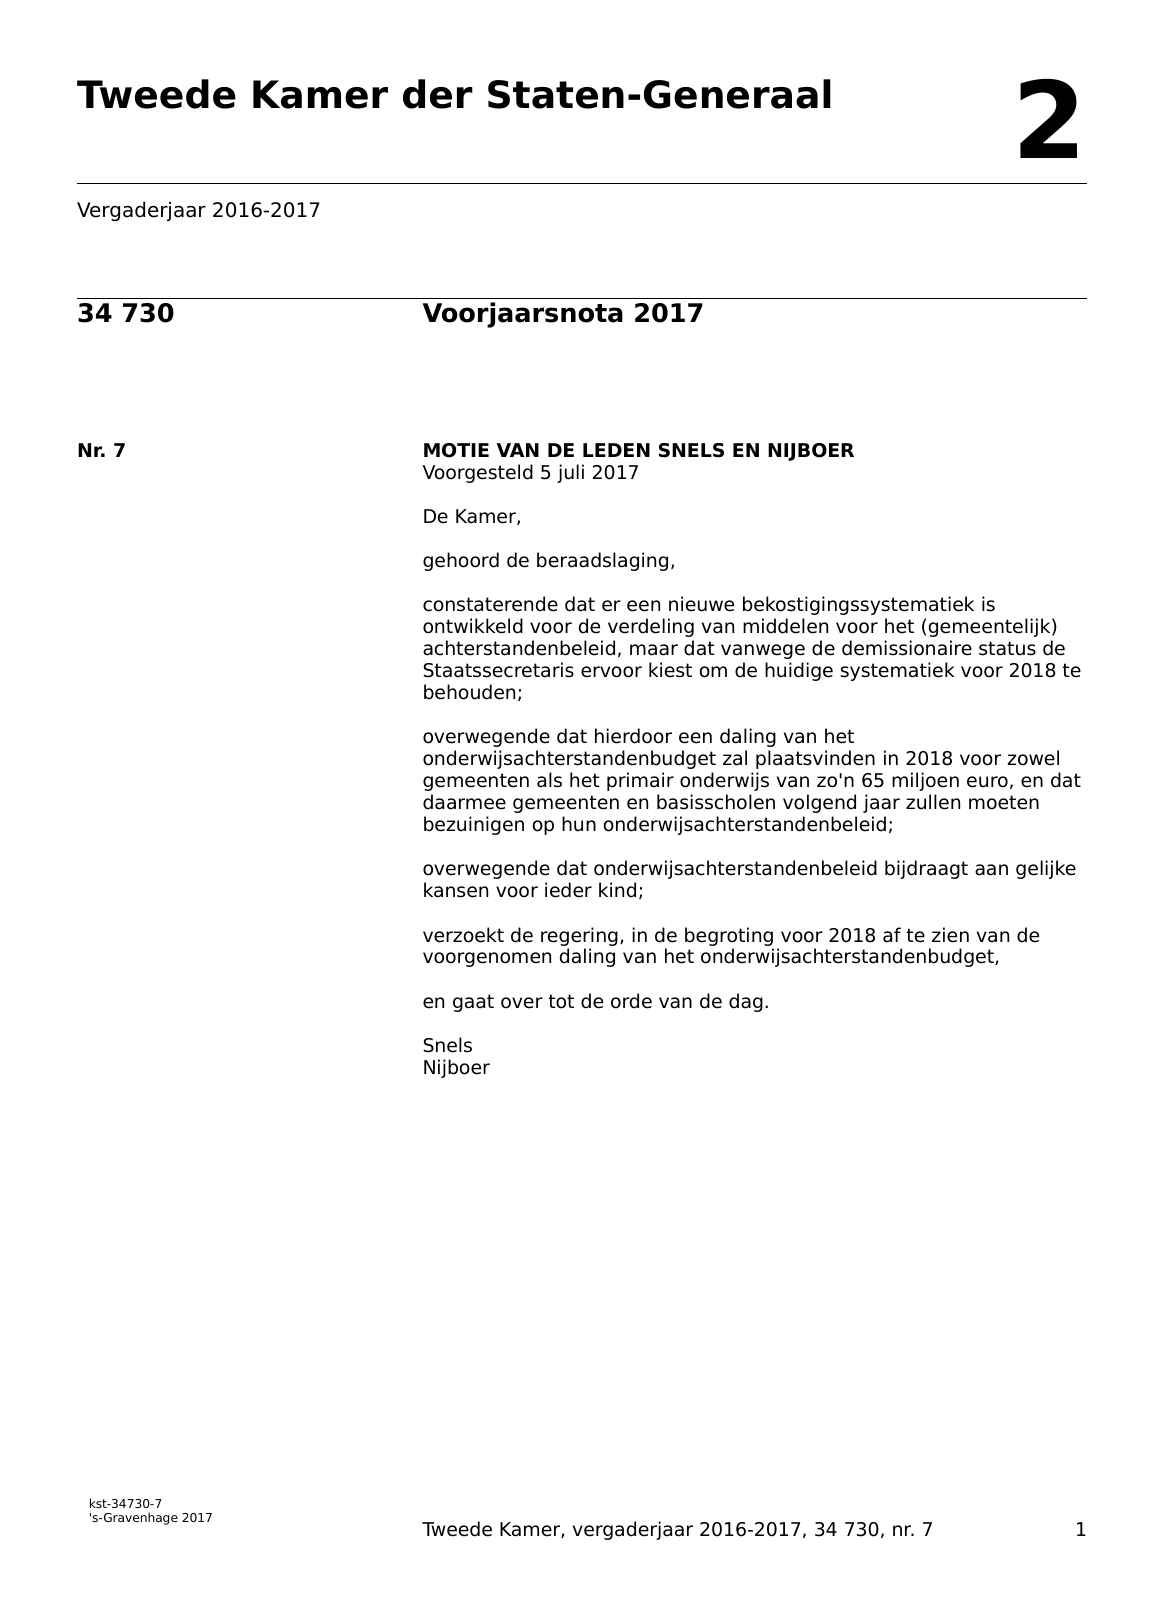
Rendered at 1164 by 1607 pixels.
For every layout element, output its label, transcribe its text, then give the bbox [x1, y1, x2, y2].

text en gaat over tot de orde van de dag. [422, 991, 1087, 1013]
subtitle Nr. 7 MOTIE VAN DE LEDEN SNELS EN NIJBOER [77, 440, 1087, 462]
subtitle 34 730 Voorjaarsnota 2017 [77, 299, 1087, 329]
text De Kamer, [422, 506, 1087, 528]
text constaterende dat er een nieuwe bekostigingssystematiek is ontwikkeld voor de verdeling van middelen voor het (gemeentelijk) achterstandenbeleid, maar dat vanwege de demissionaire status de Staatssecretaris ervoor kiest om de huidige systematiek voor 2018 te behouden; [422, 594, 1087, 704]
text verzoekt de regering, in de begroting voor 2018 af te zien van de voorgenomen daling van het onderwijsachterstandenbudget, [422, 924, 1087, 968]
table_cell Vergaderjaar 2016-2017 [77, 184, 1087, 298]
text overwegende dat hierdoor een daling van het onderwijsachterstandenbudget zal plaatsvinden in 2018 voor zowel gemeenten als het primair onderwijs van zo'n 65 miljoen euro, en dat daarmee gemeenten en basisscholen volgend jaar zullen moeten bezuinigen op hun onderwijsachterstandenbeleid; [422, 726, 1087, 836]
text Voorgesteld 5 juli 2017 [422, 462, 1087, 484]
text gehoord de beraadslaging, [422, 550, 1087, 572]
table_header Tweede Kamer der Staten-Generaal [77, 59, 886, 183]
text overwegende dat onderwijsachterstandenbeleid bijdraagt aan gelijke kansen voor ieder kind; [422, 858, 1087, 902]
text kst-34730-7 [88, 1497, 323, 1511]
text 's-Gravenhage 2017 [88, 1511, 323, 1525]
table_header 2 [886, 59, 1087, 183]
text Snels [422, 1035, 1087, 1057]
text Nijboer [422, 1057, 1087, 1079]
